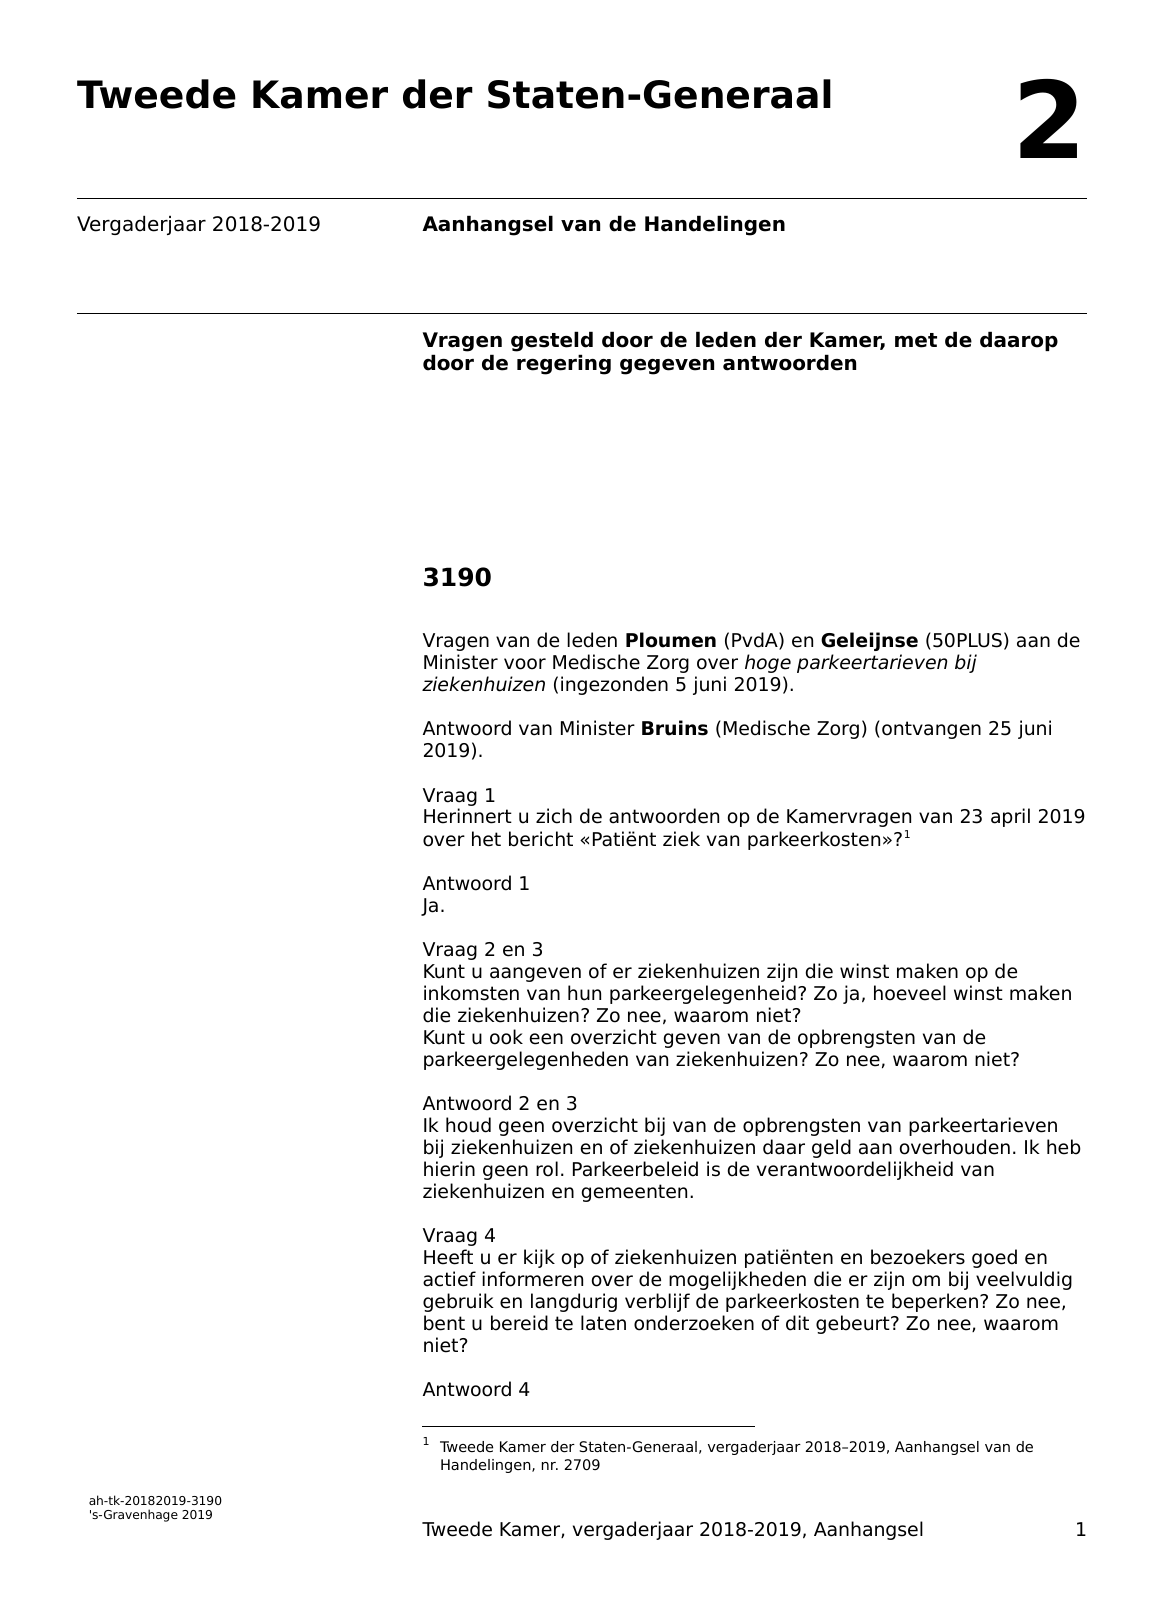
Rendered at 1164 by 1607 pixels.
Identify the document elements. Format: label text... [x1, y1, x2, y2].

text Vraag 1 [422, 784, 1087, 806]
text Antwoord 1 [422, 873, 1087, 894]
text Kunt u ook een overzicht geven van de opbrengsten van de parkeergelegenheden van ziekenhuizen? Zo nee, waarom niet? [422, 1027, 1087, 1071]
table_cell Vragen gesteld door de leden der Kamer, met de daarop door de regering gegeven antwoorden [422, 314, 1087, 375]
text Herinnert u zich de antwoorden op de Kamervragen van 23 april 2019 over het bericht «Patiënt ziek van parkeerkosten»? [422, 806, 1087, 850]
text Antwoord 2 en 3 [422, 1093, 1087, 1115]
text Ja. [422, 894, 1087, 917]
text 's-Gravenhage 2019 [88, 1508, 323, 1522]
table_header 2 [886, 59, 1087, 198]
text Antwoord van Minister Bruins (Medische Zorg) (ontvangen 25 juni 2019). [422, 718, 1087, 762]
text Vragen van de leden Ploumen (PvdA) en Geleijnse (50PLUS) aan de Minister voor Medische Zorg over hoge parkeertarieven bij ziekenhuizen (ingezonden 5 juni 2019). [422, 630, 1087, 696]
table_cell [77, 314, 422, 375]
text ah-tk-20182019-3190 [88, 1494, 323, 1508]
text Vraag 2 en 3 [422, 939, 1087, 961]
text Vraag 4 [422, 1225, 1087, 1247]
text 3190 [422, 563, 1087, 592]
table_cell Aanhangsel van de Handelingen [422, 199, 1087, 313]
text Ik houd geen overzicht bij van de opbrengsten van parkeertarieven bij ziekenhuizen en of ziekenhuizen daar geld aan overhouden. Ik heb hierin geen rol. Parkeerbeleid is de verantwoordelijkheid van ziekenhuizen en gemeenten. [422, 1115, 1087, 1203]
table_cell Vergaderjaar 2018-2019 [77, 199, 422, 313]
text Heeft u er kijk op of ziekenhuizen patiënten en bezoekers goed en actief informeren over de mogelijkheden die er zijn om bij veelvuldig gebruik en langdurig verblijf de parkeerkosten te beperken? Zo nee, bent u bereid te laten onderzoeken of dit gebeurt? Zo nee, waarom niet? [422, 1247, 1087, 1357]
text Kunt u aangeven of er ziekenhuizen zijn die winst maken op de inkomsten van hun parkeergelegenheid? Zo ja, hoeveel winst maken die ziekenhuizen? Zo nee, waarom niet? [422, 961, 1087, 1027]
table_header Tweede Kamer der Staten-Generaal [77, 59, 886, 198]
text Tweede Kamer der Staten-Generaal, vergaderjaar 2018–2019, Aanhangsel van de Handelingen, nr. 2709 [422, 1435, 1087, 1474]
text Antwoord 4 [422, 1379, 1087, 1401]
